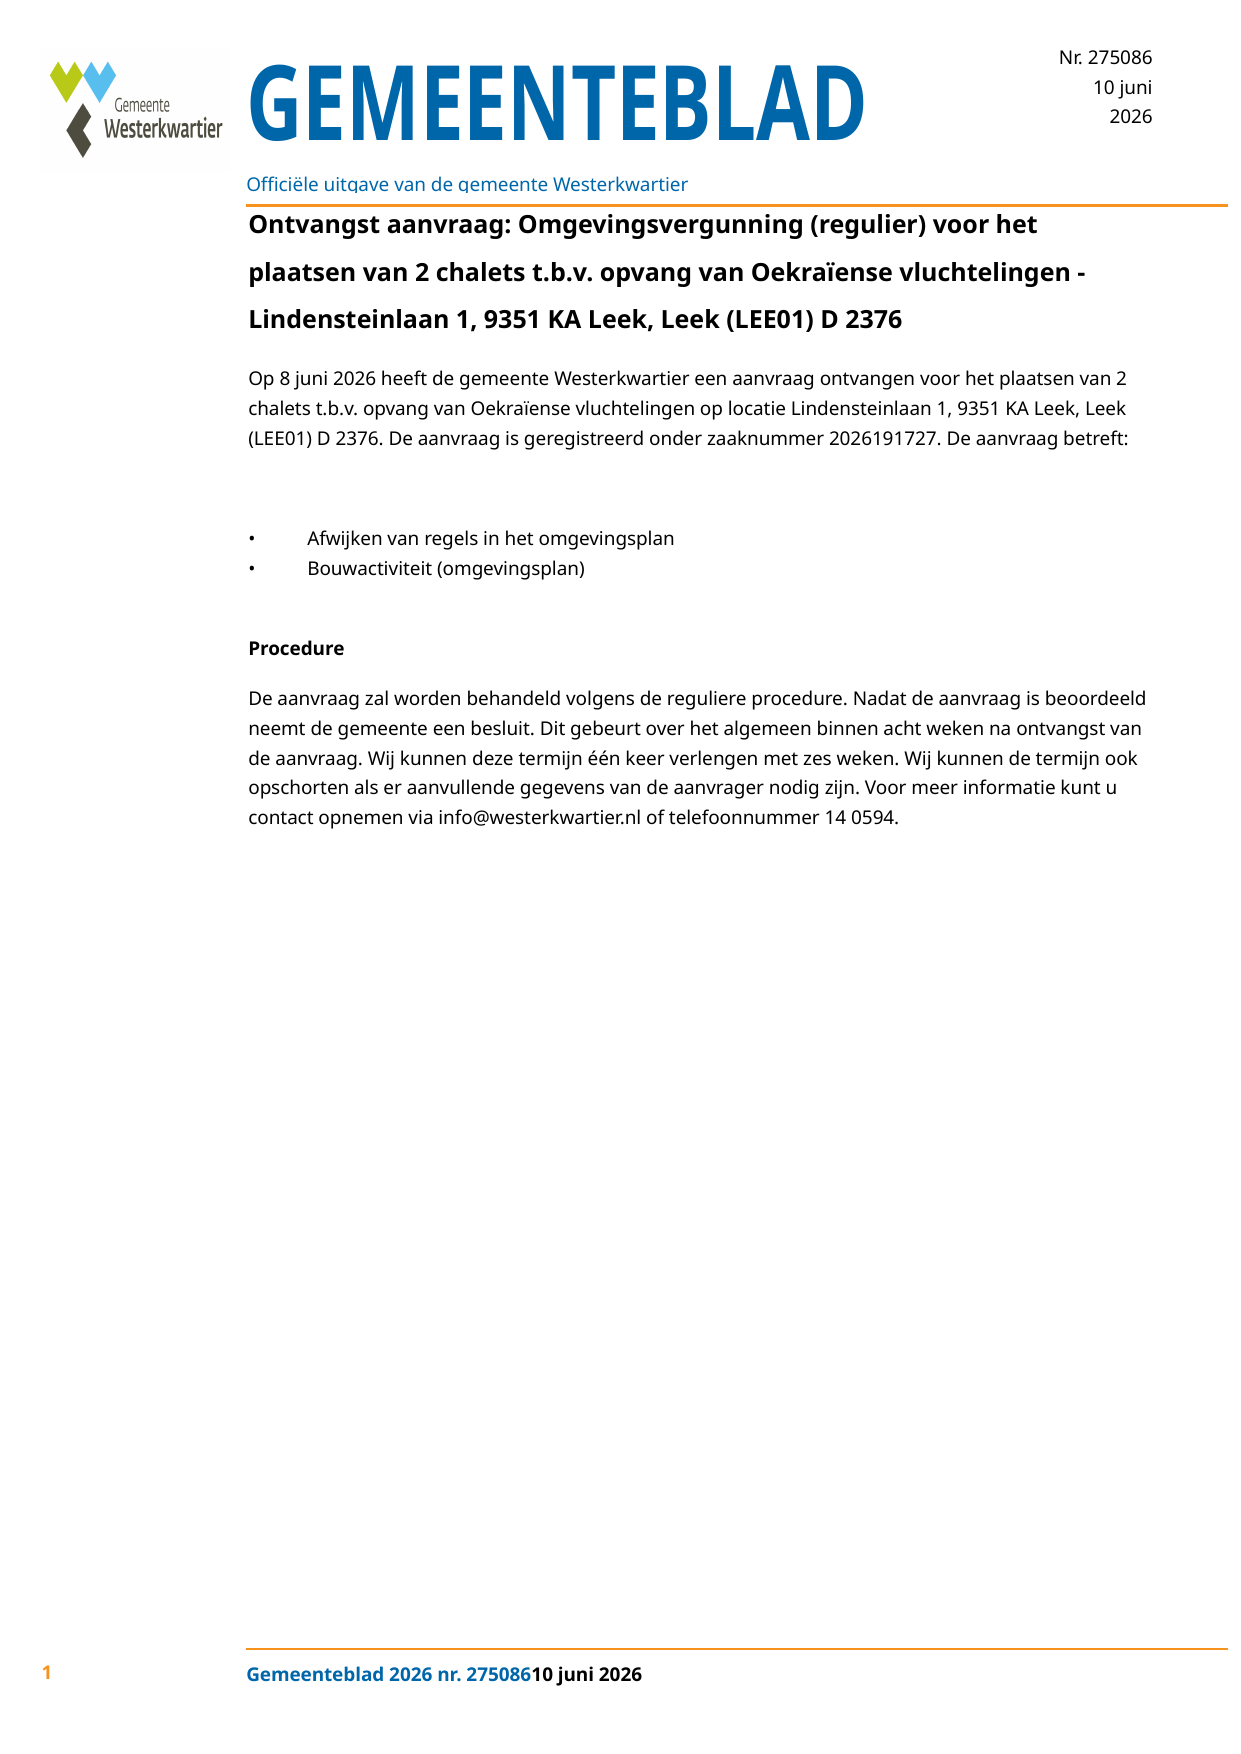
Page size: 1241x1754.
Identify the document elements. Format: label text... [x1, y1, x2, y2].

list Bouwactiviteit (omgevingsplan) [248, 555, 1152, 581]
text Procedure [248, 635, 1152, 661]
text Op 8 juni 2026 heeft de gemeente Westerkwartier een aanvraag ontvangen voor het plaatsen van 2 chalets t.b.v. opvang van Oekraïense vluchtelingen op locatie Lindensteinlaan 1, 9351 KA Leek, Leek (LEE01) D 2376. De aanvraag is geregistreerd onder zaaknummer 2026191727. De aanvraag betreft: [248, 366, 1152, 450]
text Ontvangst aanvraag: Omgevingsvergunning (regulier) voor het plaatsen van 2 chalets t.b.v. opvang van Oekraïense vluchtelingen - Lindensteinlaan 1, 9351 KA Leek, Leek (LEE01) D 2376 [248, 207, 1152, 336]
text De aanvraag zal worden behandeld volgens de reguliere procedure. Nadat de aanvraag is beoordeeld neemt de gemeente een besluit. Dit gebeurt over het algemeen binnen acht weken na ontvangst van de aanvraag. Wij kunnen deze termijn één keer verlengen met zes weken. Wij kunnen de termijn ook opschorten als er aanvullende gegevens van de aanvrager nodig zijn. Voor meer informatie kunt u contact opnemen via info@westerkwartier.nl of telefoonnummer 14 0594. [248, 686, 1152, 829]
list Afwijken van regels in het omgevingsplan [248, 526, 1152, 551]
picture [41, 47, 231, 172]
